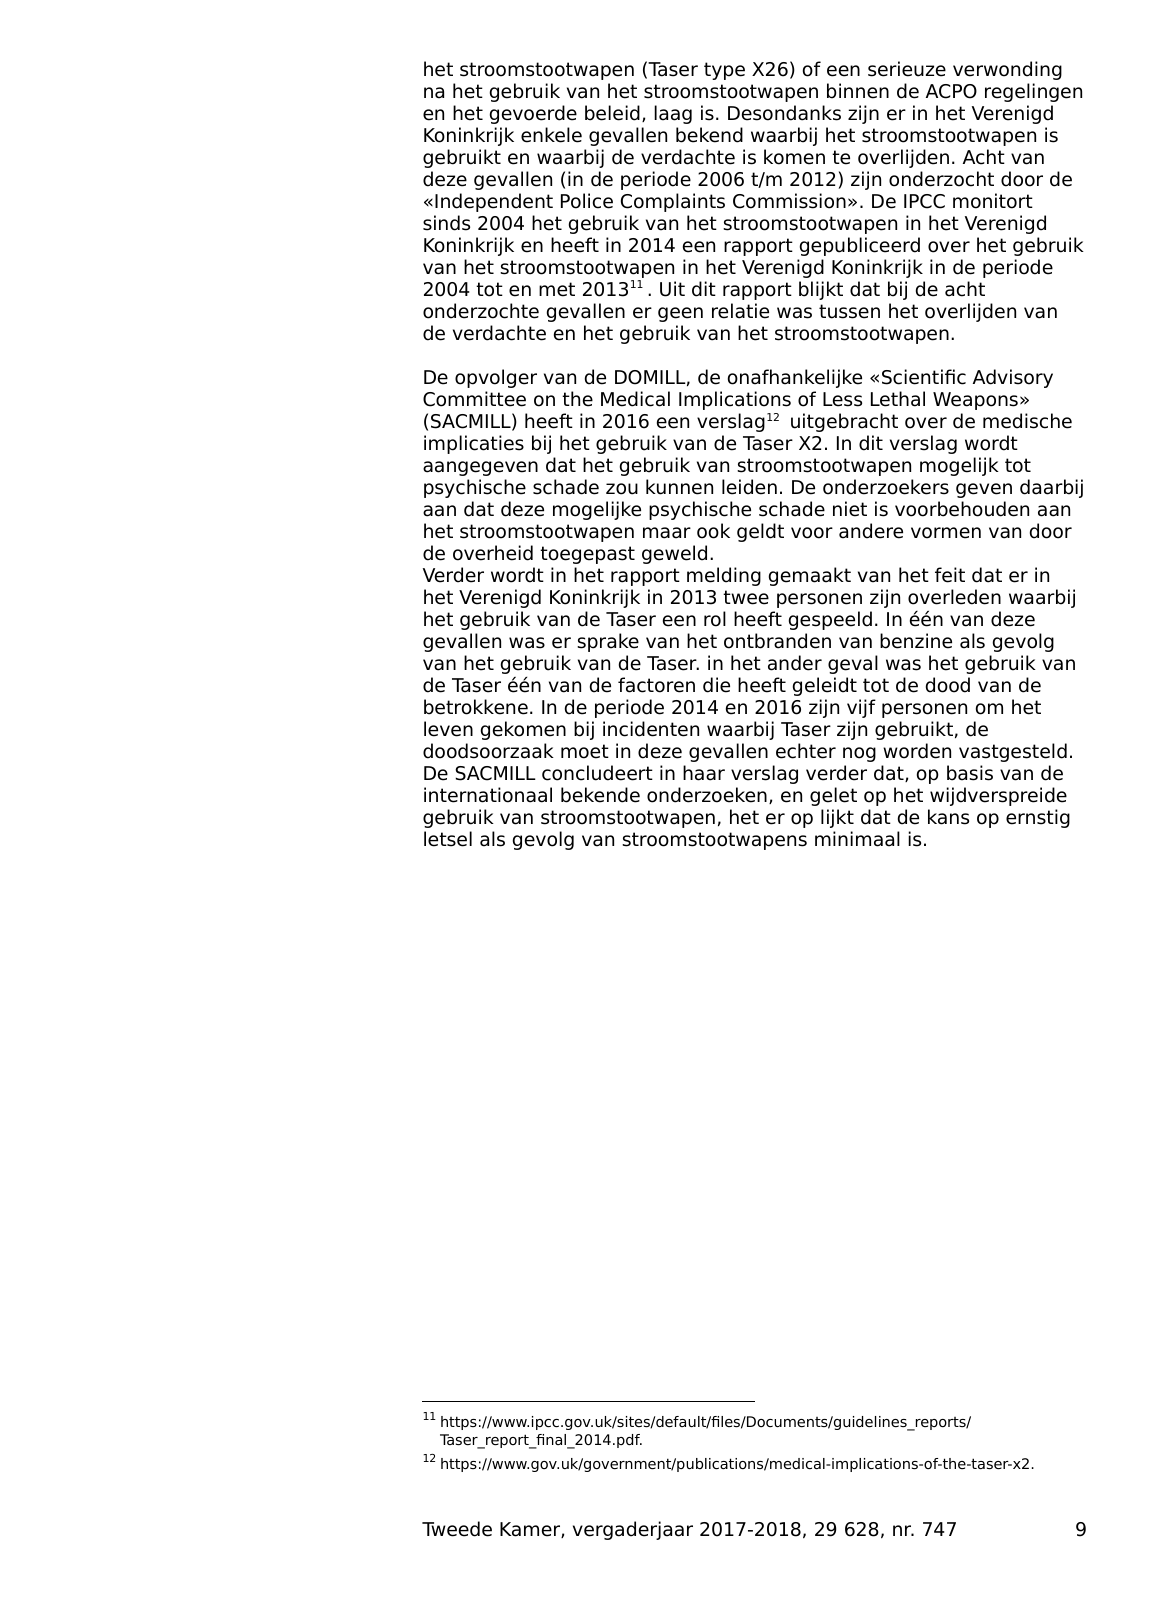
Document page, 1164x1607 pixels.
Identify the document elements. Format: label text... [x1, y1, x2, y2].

text Verder wordt in het rapport melding gemaakt van het feit dat er in het Verenigd Koninkrijk in 2013 twee personen zijn overleden waarbij het gebruik van de Taser een rol heeft gespeeld. In één van deze gevallen was er sprake van het ontbranden van benzine als gevolg van het gebruik van de Taser. in het ander geval was het gebruik van de Taser één van de factoren die heeft geleidt tot de dood van de betrokkene. In de periode 2014 en 2016 zijn vijf personen om het leven gekomen bij incidenten waarbij Taser zijn gebruikt, de doodsoorzaak moet in deze gevallen echter nog worden vastgesteld. De SACMILL concludeert in haar verslag verder dat, op basis van de internationaal bekende onderzoeken, en gelet op het wijdverspreide gebruik van stroomstootwapen, het er op lijkt dat de kans op ernstig letsel als gevolg van stroomstootwapens minimaal is. [422, 565, 1087, 851]
text https://www.ipcc.gov.uk/sites/default/files/Documents/guidelines_reports/Taser_report_final_2014.pdf. [422, 1410, 1087, 1449]
text het stroomstootwapen (Taser type X26) of een serieuze verwonding na het gebruik van het stroomstootwapen binnen de ACPO regelingen en het gevoerde beleid, laag is. Desondanks zijn er in het Verenigd Koninkrijk enkele gevallen bekend waarbij het stroomstootwapen is gebruikt en waarbij de verdachte is komen te overlijden. Acht van deze gevallen (in de periode 2006 t/m 2012) zijn onderzocht door de «Independent Police Complaints Commission». De IPCC monitort sinds 2004 het gebruik van het stroomstootwapen in het Verenigd Koninkrijk en heeft in 2014 een rapport gepubliceerd over het gebruik van het stroomstootwapen in het Verenigd Koninkrijk in de periode 2004 tot en met 2013. Uit dit rapport blijkt dat bij de acht onderzochte gevallen er geen relatie was tussen het overlijden van de verdachte en het gebruik van het stroomstootwapen. [422, 59, 1087, 345]
text De opvolger van de DOMILL, de onafhankelijke «Scientific Advisory Committee on the Medical Implications of Less Lethal Weapons» (SACMILL) heeft in 2016 een verslag uitgebracht over de medische implicaties bij het gebruik van de Taser X2. In dit verslag wordt aangegeven dat het gebruik van stroomstootwapen mogelijk tot psychische schade zou kunnen leiden. De onderzoekers geven daarbij aan dat deze mogelijke psychische schade niet is voorbehouden aan het stroomstootwapen maar ook geldt voor andere vormen van door de overheid toegepast geweld. [422, 367, 1087, 565]
text https://www.gov.uk/government/publications/medical-implications-of-the-taser-x2. [422, 1452, 1087, 1474]
